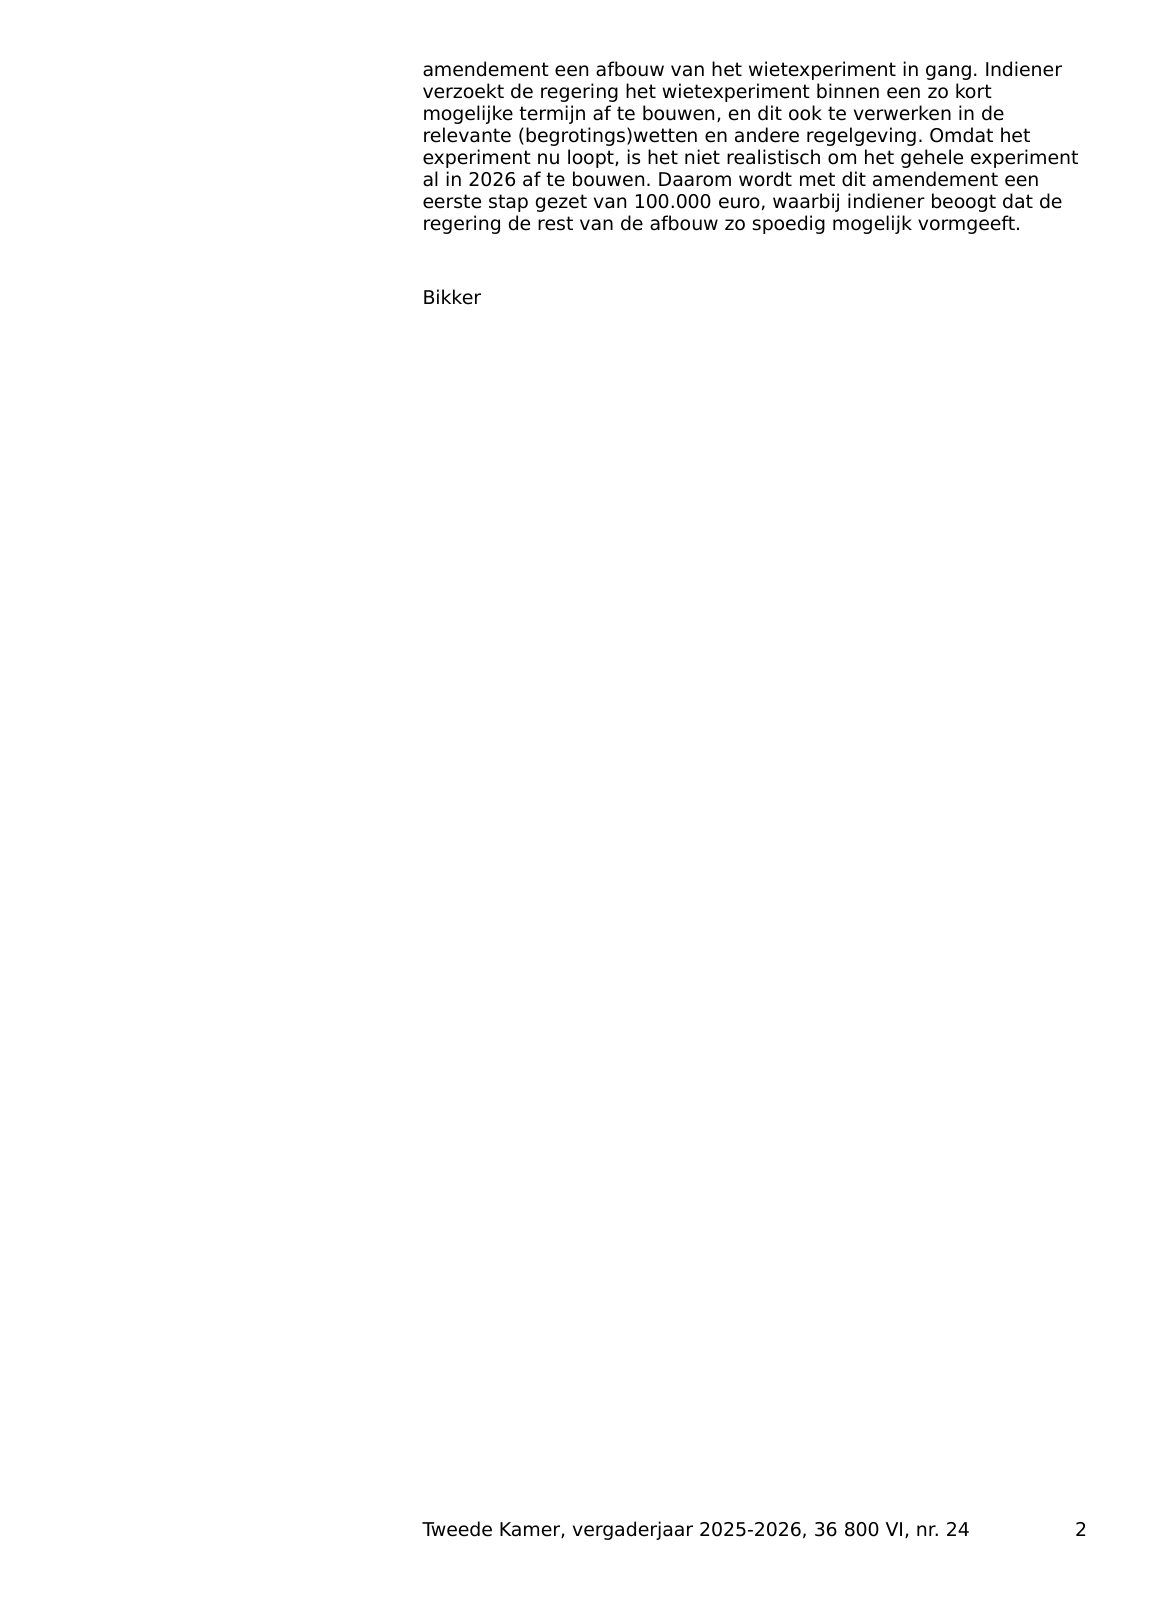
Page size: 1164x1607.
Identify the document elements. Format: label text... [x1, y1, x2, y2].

text Bikker [422, 265, 1087, 309]
text amendement een afbouw van het wietexperiment in gang. Indiener verzoekt de regering het wietexperiment binnen een zo kort mogelijke termijn af te bouwen, en dit ook te verwerken in de relevante (begrotings)wetten en andere regelgeving. Omdat het experiment nu loopt, is het niet realistisch om het gehele experiment al in 2026 af te bouwen. Daarom wordt met dit amendement een eerste stap gezet van 100.000 euro, waarbij indiener beoogt dat de regering de rest van de afbouw zo spoedig mogelijk vormgeeft. [422, 59, 1087, 235]
